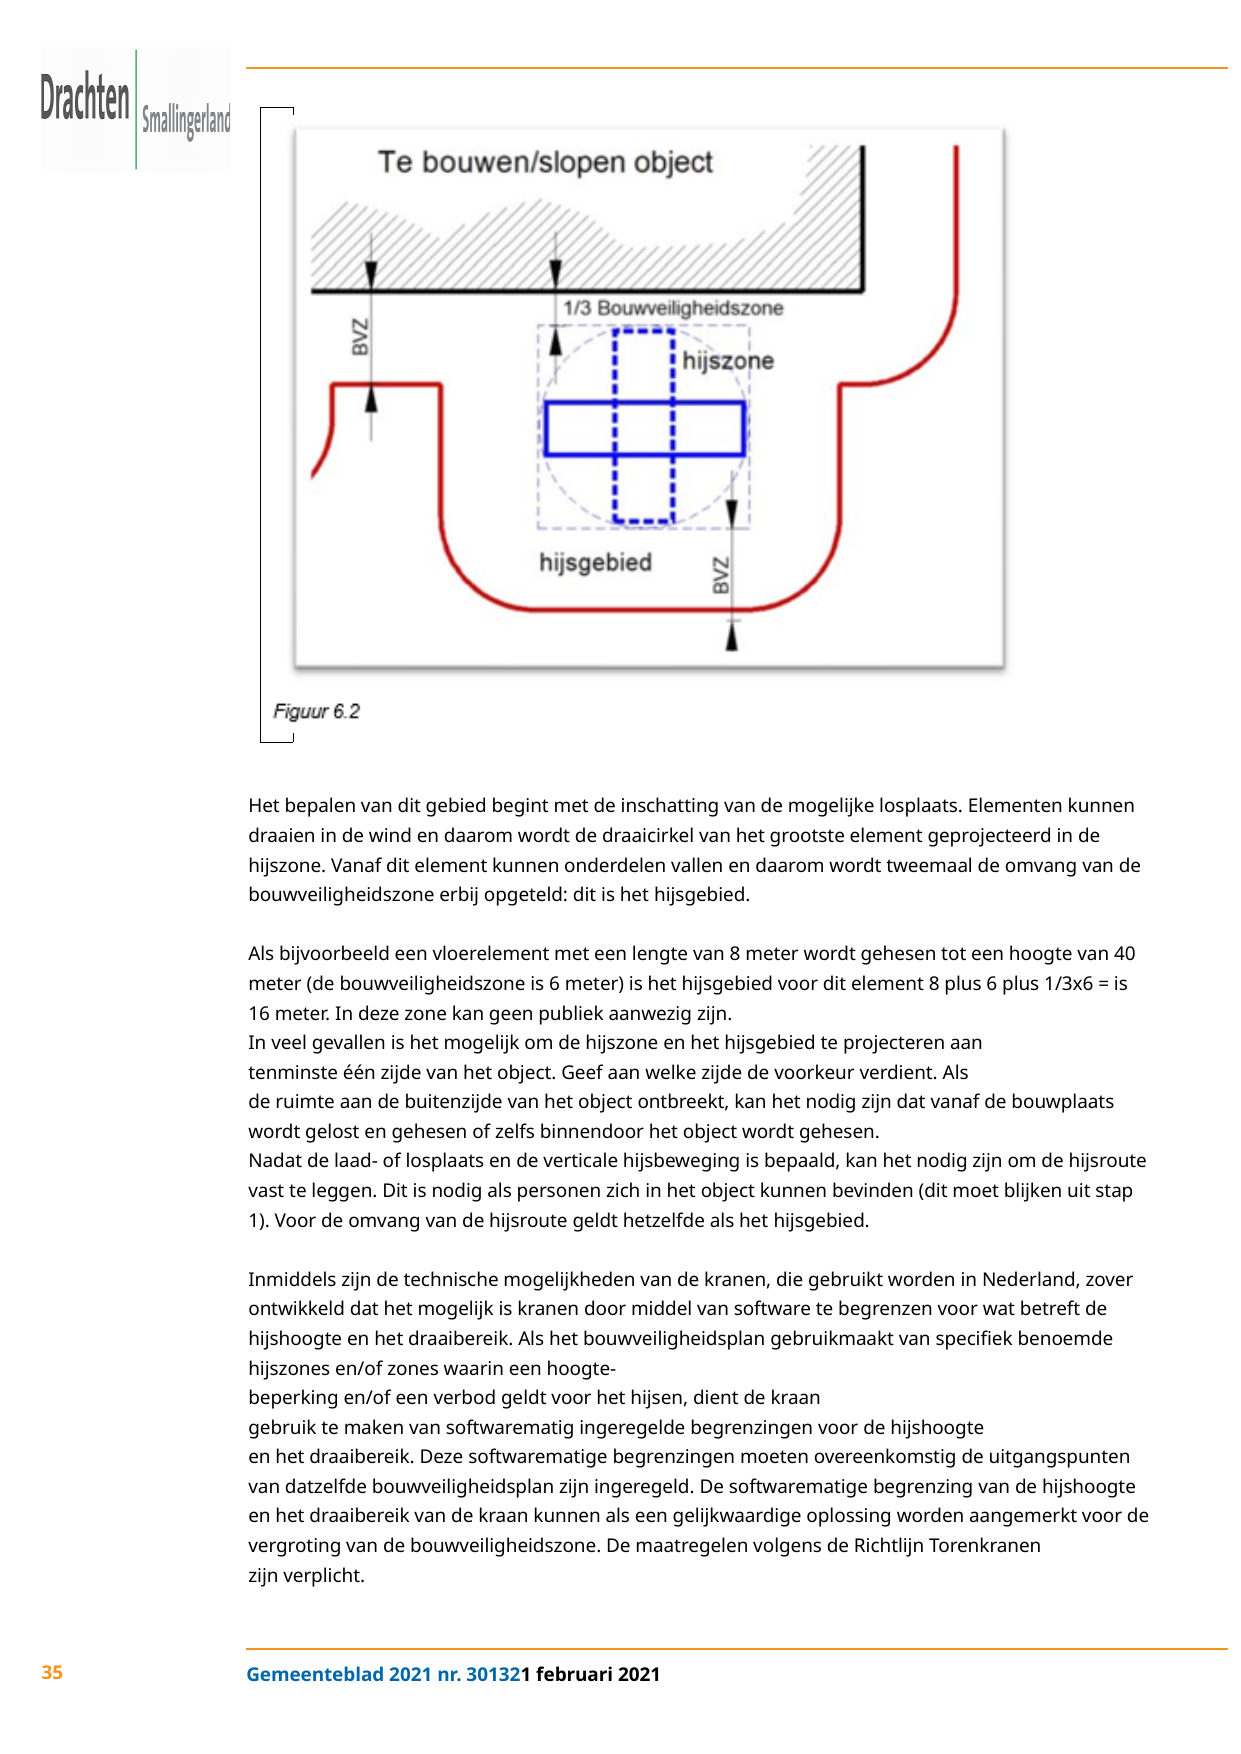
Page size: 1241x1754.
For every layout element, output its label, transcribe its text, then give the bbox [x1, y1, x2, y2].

picture [41, 47, 231, 172]
text Als bijvoorbeeld een vloerelement met een lengte van 8 meter wordt gehesen tot een hoogte van 40 meter (de bouwveiligheidszone is 6 meter) is het hijsgebied voor dit element 8 plus 6 plus 1/3x6 = is 16 meter. In deze zone kan geen publiek aanwezig zijn. [248, 941, 1152, 1025]
text In veel gevallen is het mogelijk om de hijszone en het hijsgebied te projecteren aan tenminste één zijde van het object. Geef aan welke zijde de voorkeur verdient. Als de ruimte aan de buitenzijde van het object ontbreekt, kan het nodig zijn dat vanaf de bouwplaats wordt gelost en gehesen of zelfs binnendoor het object wordt gehesen. [248, 1029, 1152, 1144]
picture [268, 115, 1031, 733]
text Het bepalen van dit gebied begint met de inschatting van de mogelijke losplaats. Elementen kunnen draaien in de wind en daarom wordt de draaicirkel van het grootste element geprojecteerd in de hijszone. Vanaf dit element kunnen onderdelen vallen en daarom wordt tweemaal de omvang van de bouwveiligheidszone erbij opgeteld: dit is het hijsgebied. [248, 793, 1152, 907]
text Inmiddels zijn de technische mogelijkheden van de kranen, die gebruikt worden in Nederland, zover ontwikkeld dat het mogelijk is kranen door middel van software te begrenzen voor wat betreft de hijshoogte en het draaibereik. Als het bouwveiligheidsplan gebruikmaakt van specifiek benoemde hijszones en/of zones waarin een hoogte-beperking en/of een verbod geldt voor het hijsen, dient de kraan gebruik te maken van softwarematig ingeregelde begrenzingen voor de hijshoogte en het draaibereik. Deze softwarematige begrenzingen moeten overeenkomstig de uitgangspunten van datzelfde bouwveiligheidsplan zijn ingeregeld. De softwarematige begrenzing van de hijshoogte en het draaibereik van de kraan kunnen als een gelijkwaardige oplossing worden aangemerkt voor de vergroting van de bouwveiligheidszone. De maatregelen volgens de Richtlijn Torenkranen zijn verplicht. [248, 1266, 1152, 1587]
text Nadat de laad- of losplaats en de verticale hijsbeweging is bepaald, kan het nodig zijn om de hijsroute vast te leggen. Dit is nodig als personen zich in het object kunnen bevinden (dit moet blijken uit stap 1). Voor de omvang van de hijsroute geldt hetzelfde als het hijsgebied. [248, 1148, 1152, 1232]
